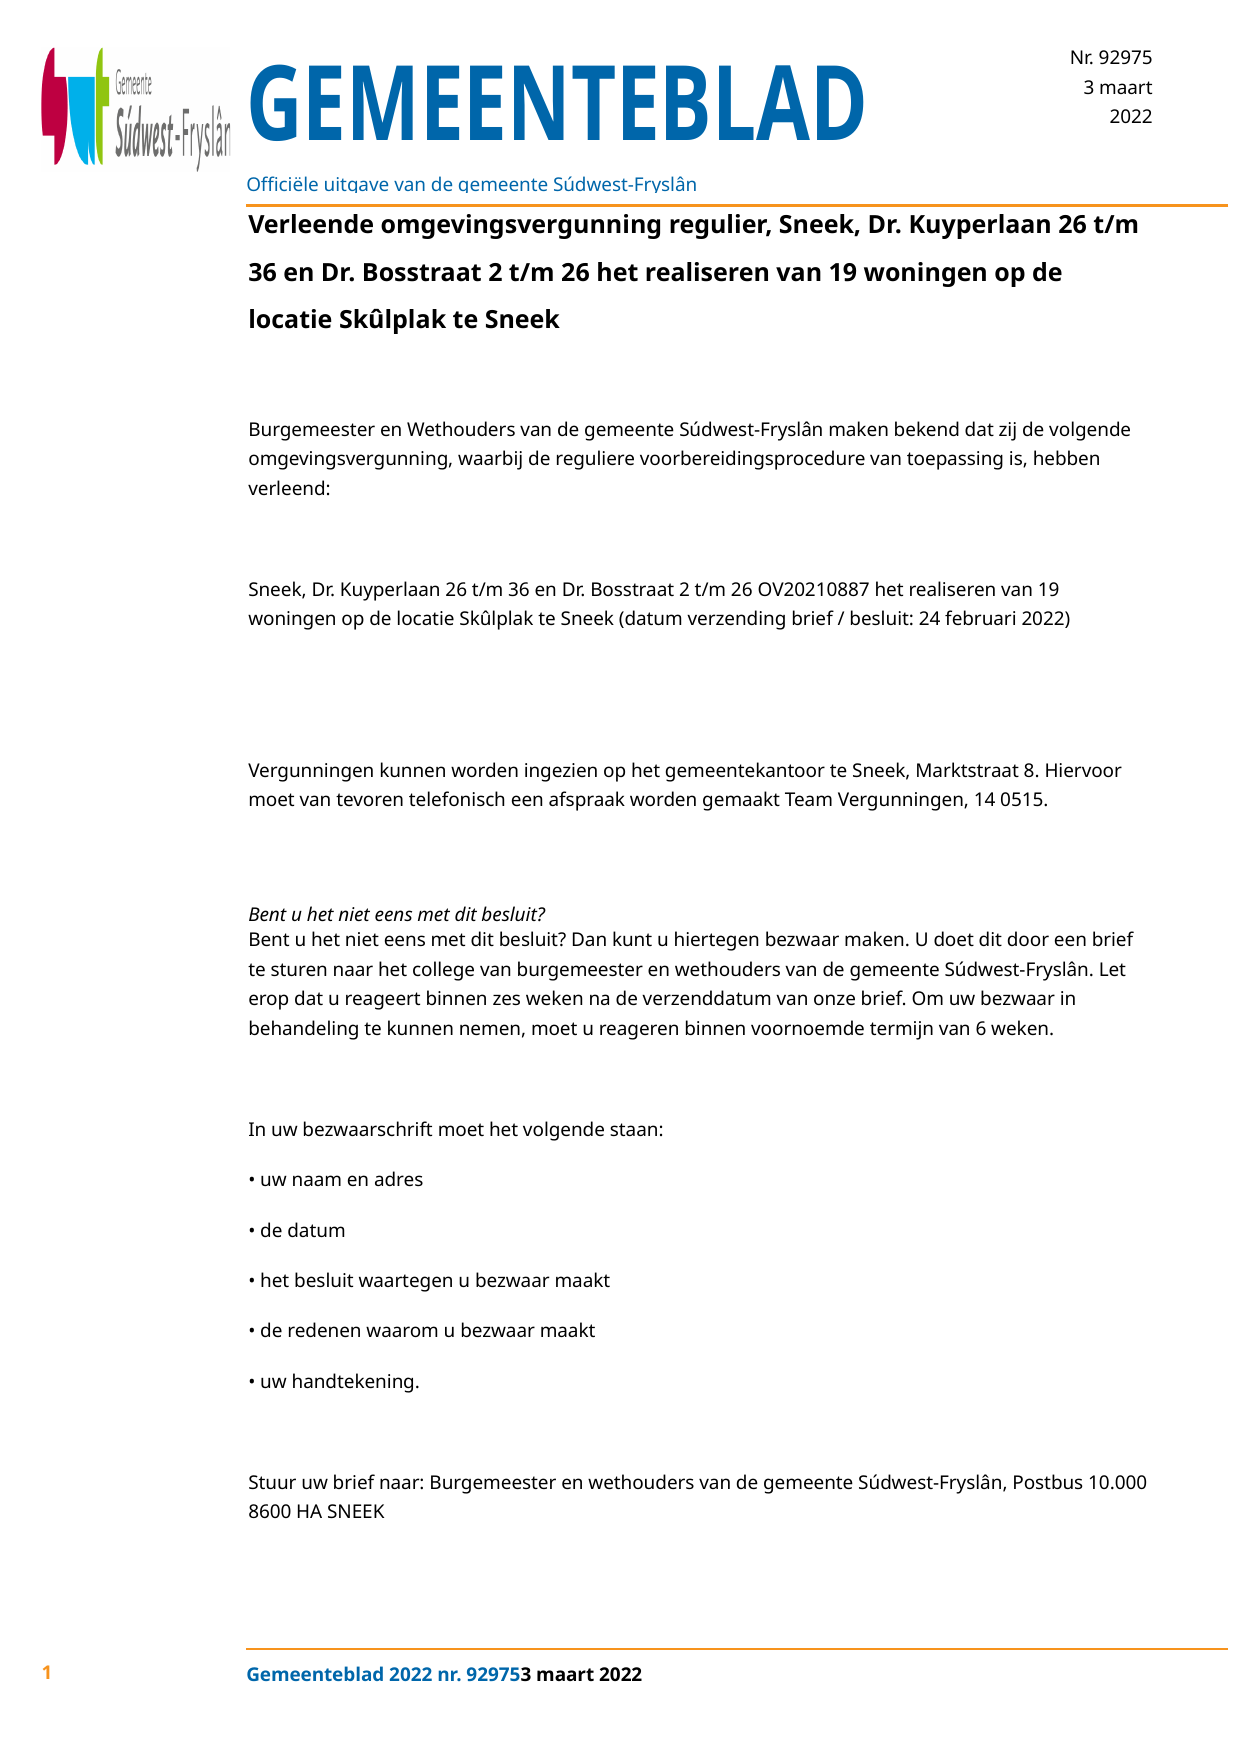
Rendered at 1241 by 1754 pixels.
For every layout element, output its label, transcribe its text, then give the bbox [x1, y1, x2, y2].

text Vergunningen kunnen worden ingezien op het gemeentekantoor te Sneek, Marktstraat 8. Hiervoor moet van tevoren telefonisch een afspraak worden gemaakt Team Vergunningen, 14 0515. [248, 757, 1152, 812]
text Burgemeester en Wethouders van de gemeente Súdwest-Fryslân maken bekend dat zij de volgende omgevingsvergunning, waarbij de reguliere voorbereidingsprocedure van toepassing is, hebben verleend: [248, 416, 1152, 501]
text • uw handtekening. [248, 1368, 1152, 1394]
text Stuur uw brief naar: Burgemeester en wethouders van de gemeente Súdwest-Fryslân, Postbus 10.000 8600 HA SNEEK [248, 1469, 1152, 1524]
text In uw bezwaarschrift moet het volgende staan: [248, 1116, 1152, 1142]
text • het besluit waartegen u bezwaar maakt [248, 1267, 1152, 1293]
text Verleende omgevingsvergunning regulier, Sneek, Dr. Kuyperlaan 26 t/m 36 en Dr. Bosstraat 2 t/m 26 het realiseren van 19 woningen op de locatie Skûlplak te Sneek [248, 207, 1152, 336]
text • de redenen waarom u bezwaar maakt [248, 1318, 1152, 1343]
text • uw naam en adres [248, 1166, 1152, 1192]
picture [41, 47, 231, 172]
text Sneek, Dr. Kuyperlaan 26 t/m 36 en Dr. Bosstraat 2 t/m 26 OV20210887 het realiseren van 19 woningen op de locatie Skûlplak te Sneek (datum verzending brief / besluit: 24 februari 2022) [248, 576, 1152, 631]
text Bent u het niet eens met dit besluit? Dan kunt u hiertegen bezwaar maken. U doet dit door een brief te sturen naar het college van burgemeester en wethouders van de gemeente Súdwest-Fryslân. Let erop dat u reageert binnen zes weken na de verzenddatum van onze brief. Om uw bezwaar in behandeling te kunnen nemen, moet u reageren binnen voornoemde termijn van 6 weken. [248, 926, 1152, 1041]
text • de datum [248, 1217, 1152, 1243]
text Bent u het niet eens met dit besluit? [248, 901, 1152, 926]
